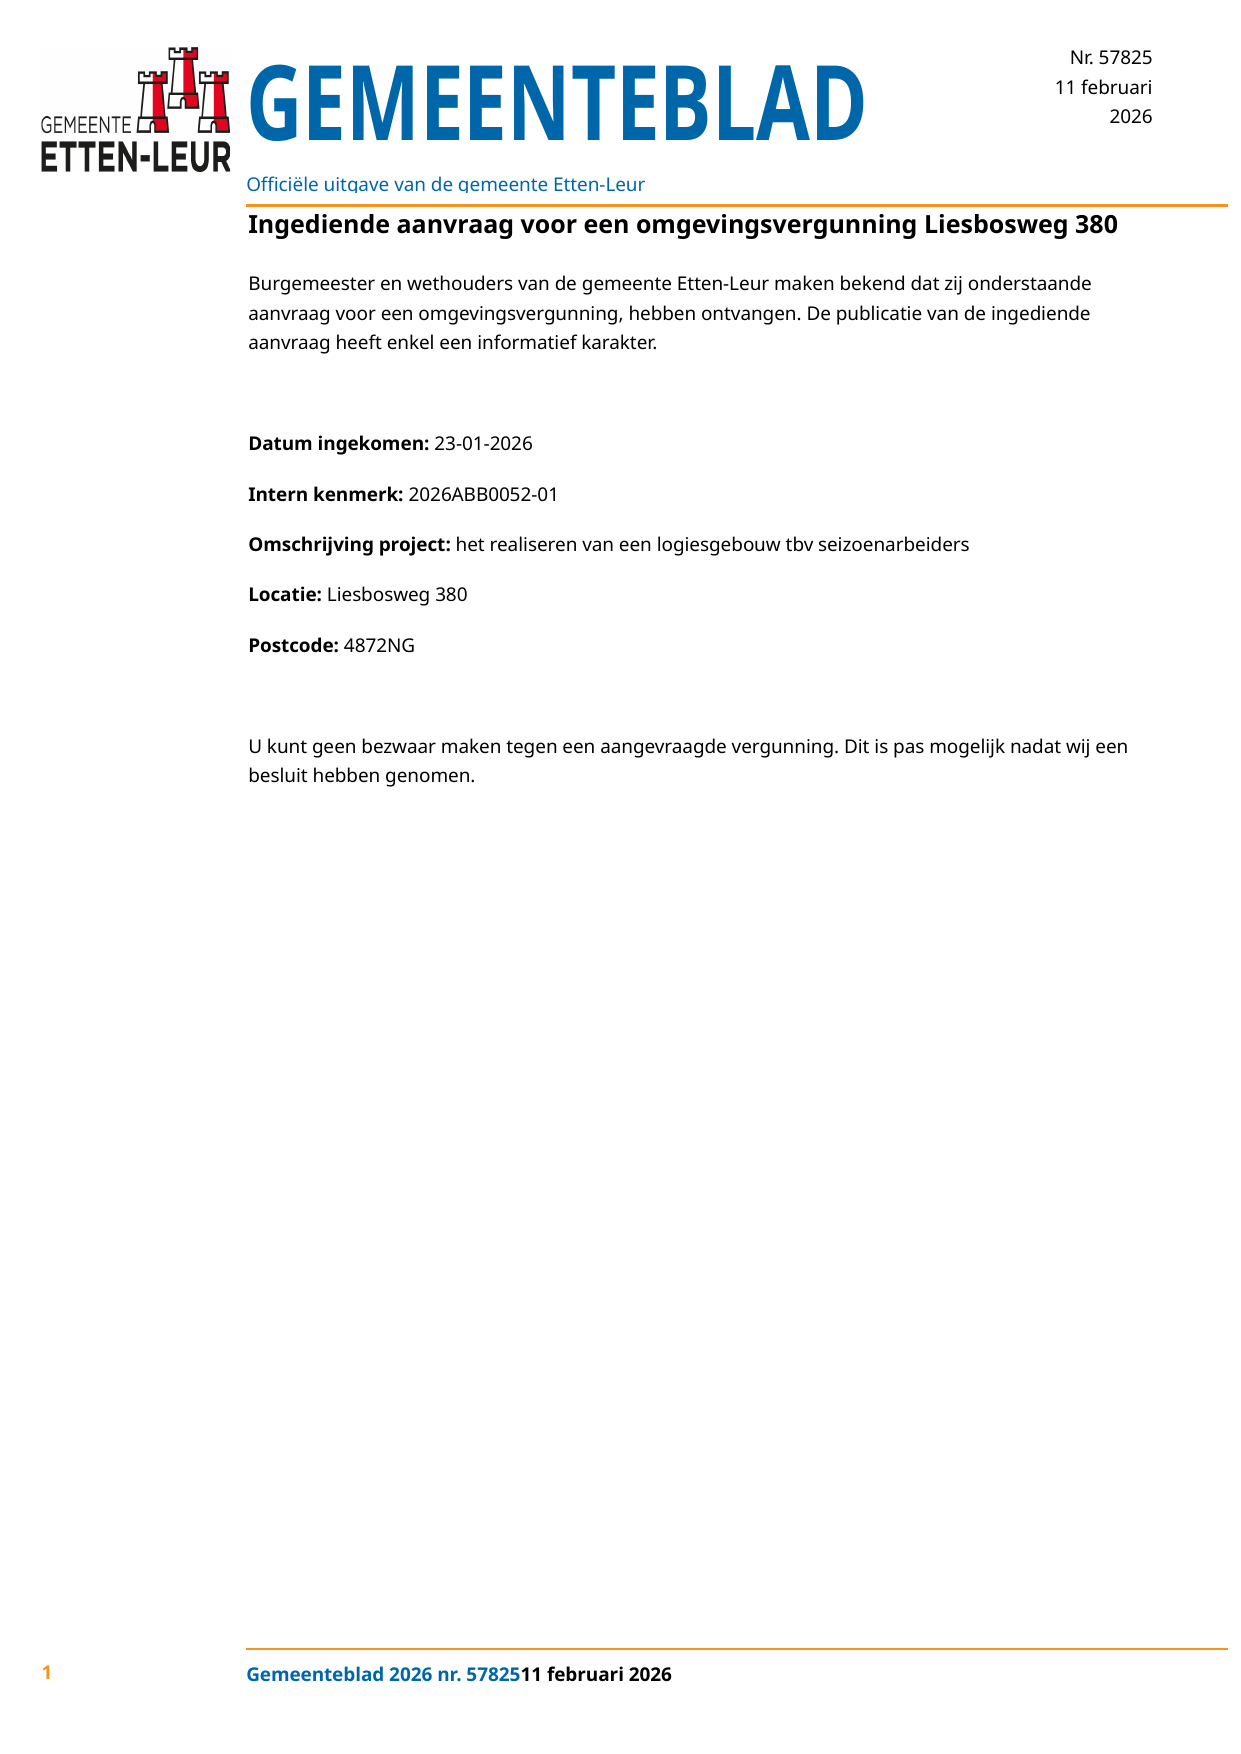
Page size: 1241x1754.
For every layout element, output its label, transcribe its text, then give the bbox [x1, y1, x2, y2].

text Datum ingekomen: 23-01-2026 [248, 430, 1152, 456]
text Locatie: Liesbosweg 380 [248, 582, 1152, 607]
text Omschrijving project: het realiseren van een logiesgebouw tbv seizoenarbeiders [248, 531, 1152, 557]
text Burgemeester en wethouders van de gemeente Etten-Leur maken bekend dat zij onderstaande aanvraag voor een omgevingsvergunning, hebben ontvangen. De publicatie van de ingediende aanvraag heeft enkel een informatief karakter. [248, 270, 1152, 355]
text Intern kenmerk: 2026ABB0052-01 [248, 481, 1152, 506]
text Ingediende aanvraag voor een omgevingsvergunning Liesbosweg 380 [248, 207, 1152, 241]
text Postcode: 4872NG [248, 632, 1152, 658]
text U kunt geen bezwaar maken tegen een aangevraagde vergunning. Dit is pas mogelijk nadat wij een besluit hebben genomen. [248, 733, 1152, 788]
picture [41, 47, 231, 172]
